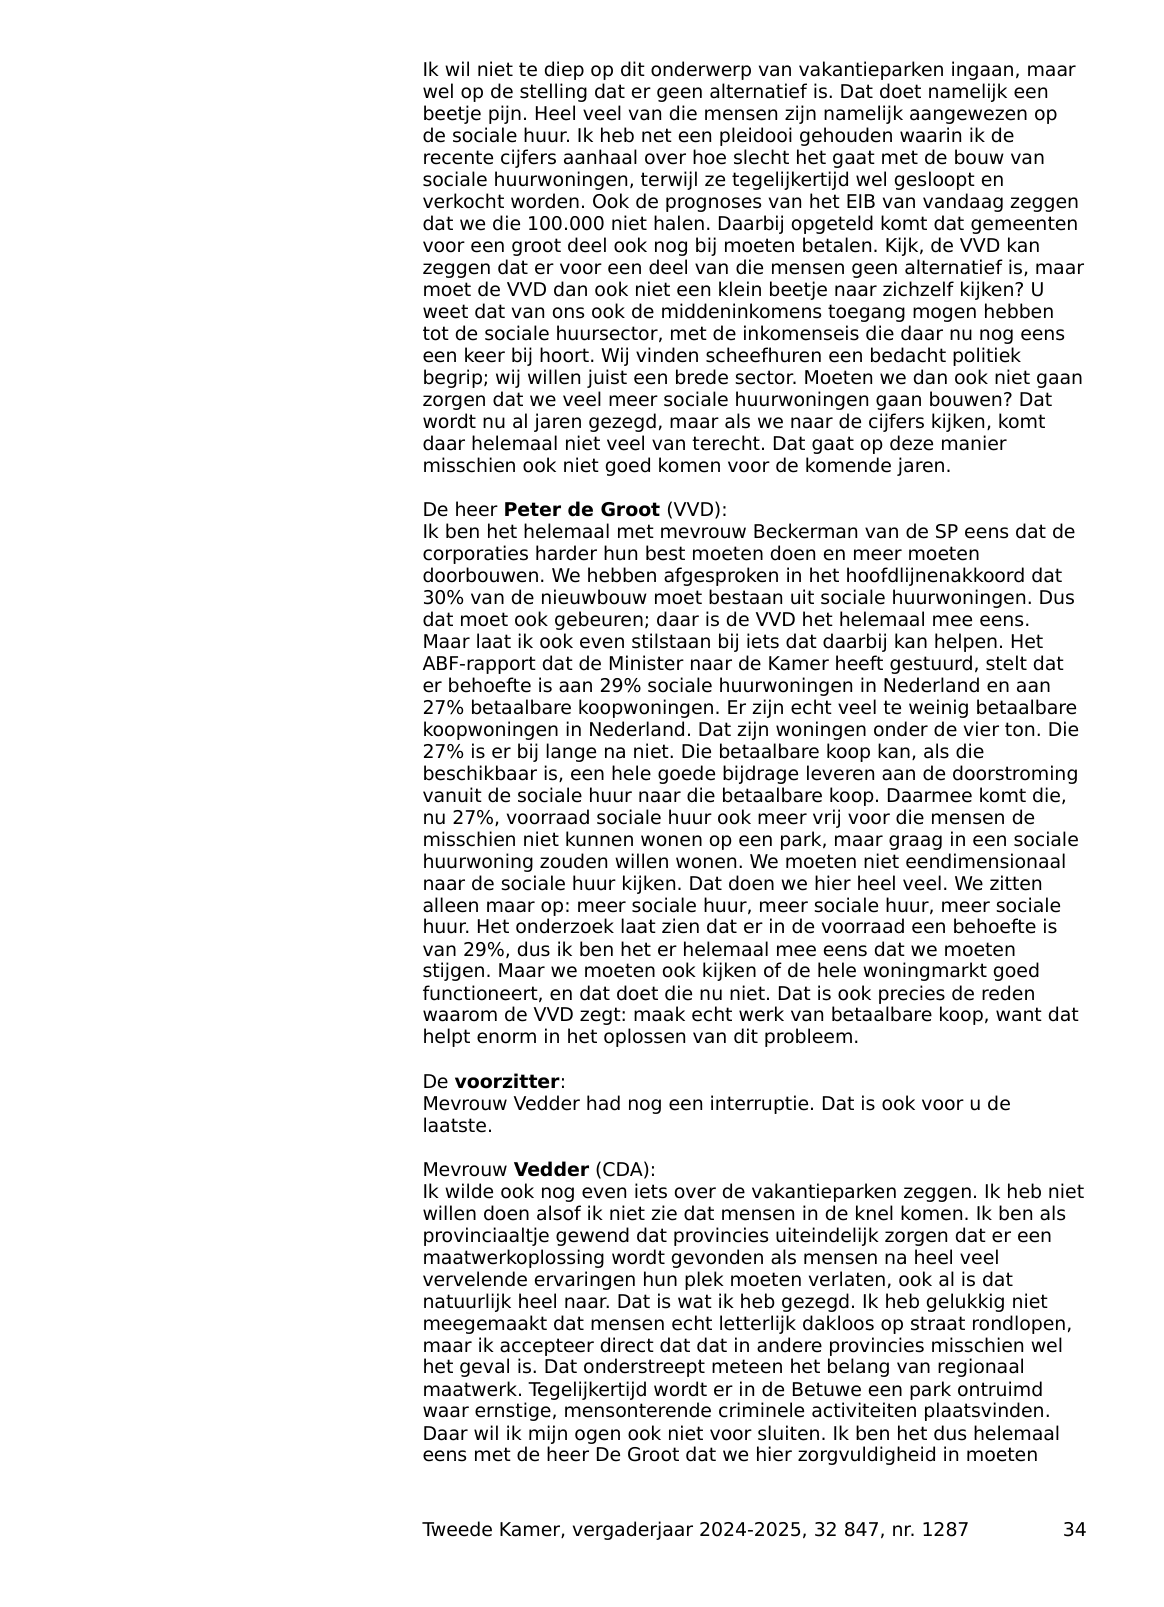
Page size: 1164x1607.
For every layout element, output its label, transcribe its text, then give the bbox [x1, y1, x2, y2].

text Ik wilde ook nog even iets over de vakantieparken zeggen. Ik heb niet willen doen alsof ik niet zie dat mensen in de knel komen. Ik ben als provinciaaltje gewend dat provincies uiteindelijk zorgen dat er een maatwerkoplossing wordt gevonden als mensen na heel veel vervelende ervaringen hun plek moeten verlaten, ook al is dat natuurlijk heel naar. Dat is wat ik heb gezegd. Ik heb gelukkig niet meegemaakt dat mensen echt letterlijk dakloos op straat rondlopen, maar ik accepteer direct dat dat in andere provincies misschien wel het geval is. Dat onderstreept meteen het belang van regionaal maatwerk. Tegelijkertijd wordt er in de Betuwe een park ontruimd waar ernstige, mensonterende criminele activiteiten plaatsvinden. Daar wil ik mijn ogen ook niet voor sluiten. Ik ben het dus helemaal eens met de heer De Groot dat we hier zorgvuldigheid in moeten [422, 1181, 1087, 1466]
text Mevrouw Vedder (CDA): [422, 1159, 1087, 1181]
text Mevrouw Vedder had nog een interruptie. Dat is ook voor u de laatste. [422, 1092, 1087, 1136]
text Ik ben het helemaal met mevrouw Beckerman van de SP eens dat de corporaties harder hun best moeten doen en meer moeten doorbouwen. We hebben afgesproken in het hoofdlijnenakkoord dat 30% van de nieuwbouw moet bestaan uit sociale huurwoningen. Dus dat moet ook gebeuren; daar is de VVD het helemaal mee eens. [422, 521, 1087, 631]
text Maar laat ik ook even stilstaan bij iets dat daarbij kan helpen. Het ABF-rapport dat de Minister naar de Kamer heeft gestuurd, stelt dat er behoefte is aan 29% sociale huurwoningen in Nederland en aan 27% betaalbare koopwoningen. Er zijn echt veel te weinig betaalbare koopwoningen in Nederland. Dat zijn woningen onder de vier ton. Die 27% is er bij lange na niet. Die betaalbare koop kan, als die beschikbaar is, een hele goede bijdrage leveren aan de doorstroming vanuit de sociale huur naar die betaalbare koop. Daarmee komt die, nu 27%, voorraad sociale huur ook meer vrij voor die mensen de misschien niet kunnen wonen op een park, maar graag in een sociale huurwoning zouden willen wonen. We moeten niet eendimensionaal naar de sociale huur kijken. Dat doen we hier heel veel. We zitten alleen maar op: meer sociale huur, meer sociale huur, meer sociale huur. Het onderzoek laat zien dat er in de voorraad een behoefte is van 29%, dus ik ben het er helemaal mee eens dat we moeten stijgen. Maar we moeten ook kijken of de hele woningmarkt goed functioneert, en dat doet die nu niet. Dat is ook precies de reden waarom de VVD zegt: maak echt werk van betaalbare koop, want dat helpt enorm in het oplossen van dit probleem. [422, 631, 1087, 1048]
text Ik wil niet te diep op dit onderwerp van vakantieparken ingaan, maar wel op de stelling dat er geen alternatief is. Dat doet namelijk een beetje pijn. Heel veel van die mensen zijn namelijk aangewezen op de sociale huur. Ik heb net een pleidooi gehouden waarin ik de recente cijfers aanhaal over hoe slecht het gaat met de bouw van sociale huurwoningen, terwijl ze tegelijkertijd wel gesloopt en verkocht worden. Ook de prognoses van het EIB van vandaag zeggen dat we die 100.000 niet halen. Daarbij opgeteld komt dat gemeenten voor een groot deel ook nog bij moeten betalen. Kijk, de VVD kan zeggen dat er voor een deel van die mensen geen alternatief is, maar moet de VVD dan ook niet een klein beetje naar zichzelf kijken? U weet dat van ons ook de middeninkomens toegang mogen hebben tot de sociale huursector, met de inkomenseis die daar nu nog eens een keer bij hoort. Wij vinden scheefhuren een bedacht politiek begrip; wij willen juist een brede sector. Moeten we dan ook niet gaan zorgen dat we veel meer sociale huurwoningen gaan bouwen? Dat wordt nu al jaren gezegd, maar als we naar de cijfers kijken, komt daar helemaal niet veel van terecht. Dat gaat op deze manier misschien ook niet goed komen voor de komende jaren. [422, 59, 1087, 477]
text De heer Peter de Groot (VVD): [422, 499, 1087, 521]
text De voorzitter: [422, 1071, 1087, 1092]
